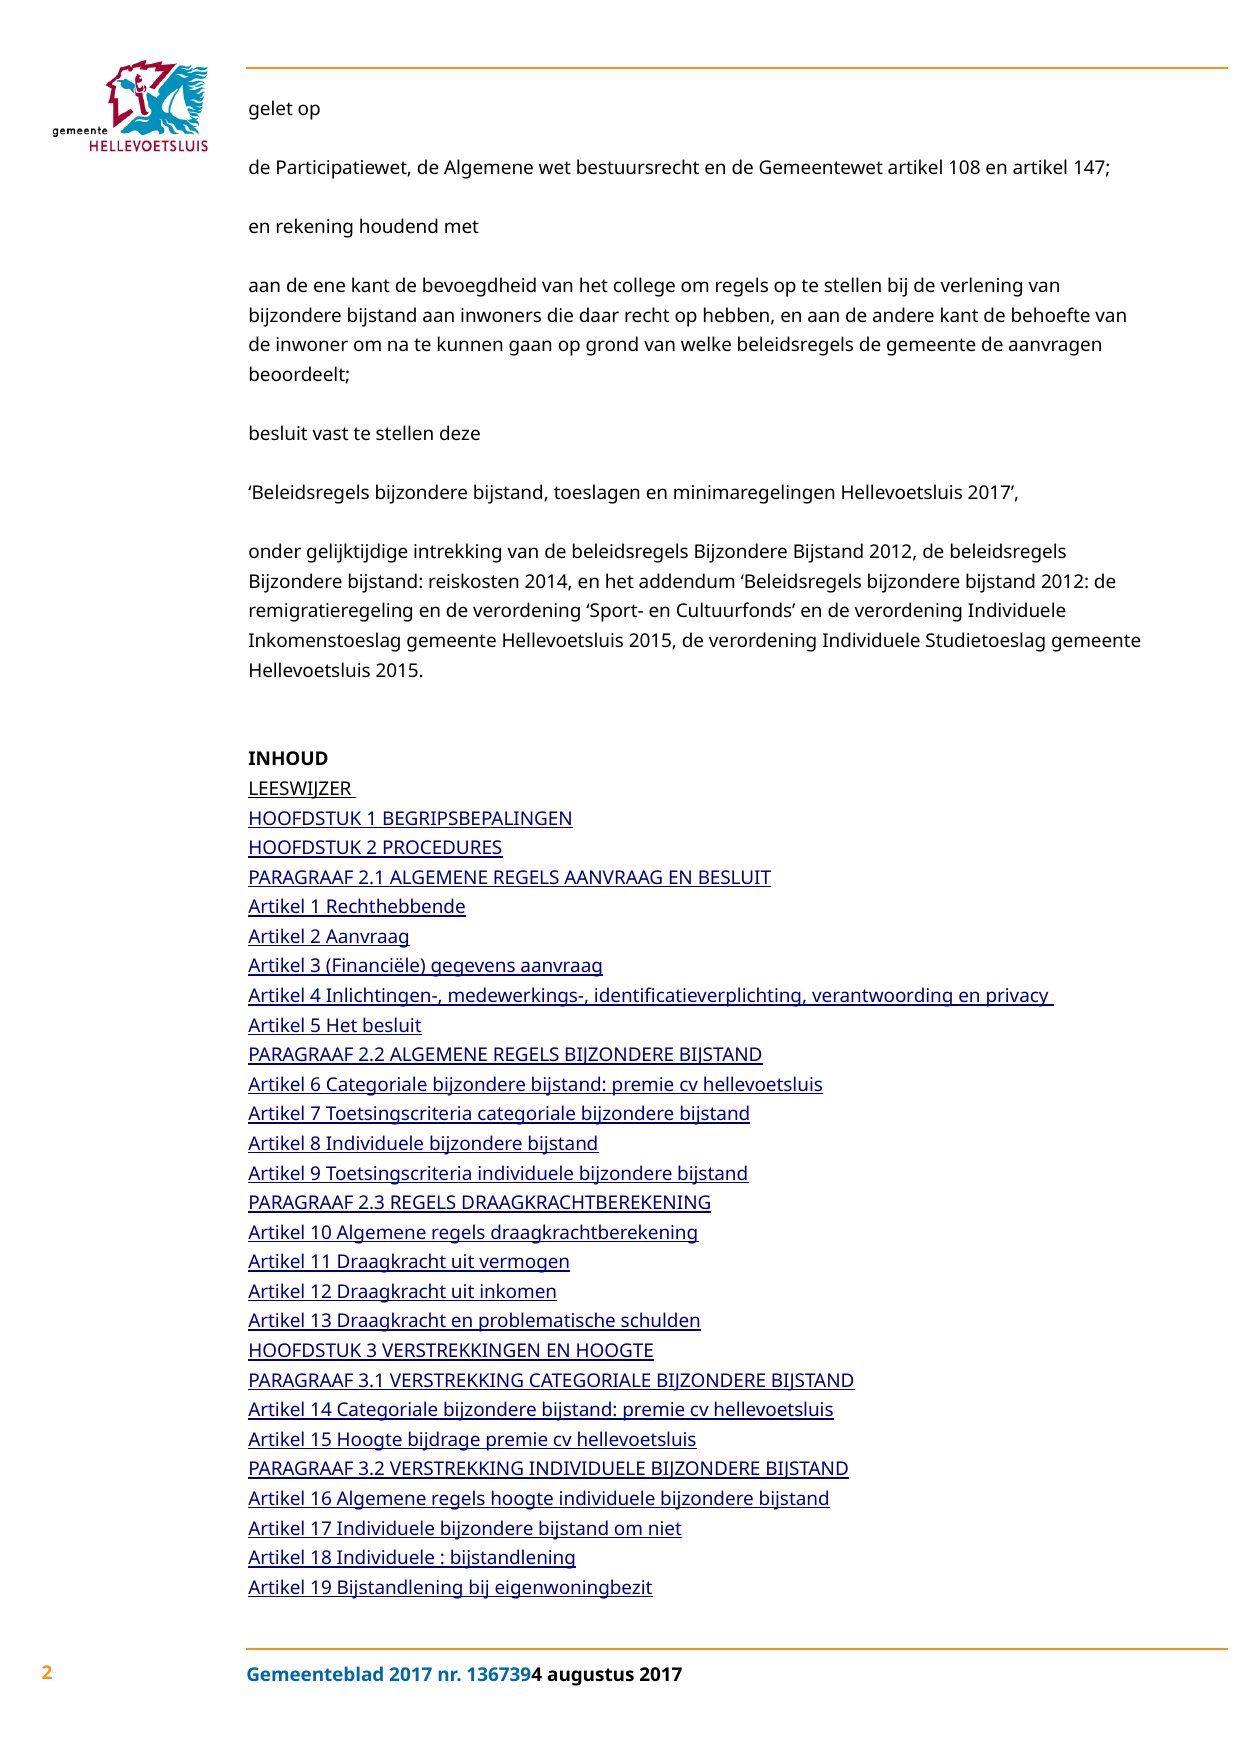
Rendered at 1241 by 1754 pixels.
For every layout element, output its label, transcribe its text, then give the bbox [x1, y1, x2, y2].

text Artikel 10 Algemene regels draagkrachtberekening [248, 1219, 1152, 1245]
text onder gelijktijdige intrekking van de beleidsregels Bijzondere Bijstand 2012, de beleidsregels Bijzondere bijstand: reiskosten 2014, en het addendum ‘Beleidsregels bijzondere bijstand 2012: de remigratieregeling en de verordening ‘Sport- en Cultuurfonds’ en de verordening Individuele Inkomenstoeslag gemeente Hellevoetsluis 2015, de verordening Individuele Studietoeslag gemeente Hellevoetsluis 2015. [248, 538, 1152, 683]
picture [41, 47, 231, 172]
text INHOUD [248, 746, 1152, 771]
text Artikel 5 Het besluit [248, 1012, 1152, 1038]
text Artikel 8 Individuele bijzondere bijstand [248, 1130, 1152, 1156]
text Artikel 3 (Financiële) gegevens aanvraag [248, 953, 1152, 978]
text en rekening houdend met [248, 213, 1152, 239]
text PARAGRAAF 3.2 VERSTREKKING INDIVIDUELE BIJZONDERE BIJSTAND [248, 1456, 1152, 1481]
text aan de ene kant de bevoegdheid van het college om regels op te stellen bij de verlening van bijzondere bijstand aan inwoners die daar recht op hebben, en aan de andere kant de behoefte van de inwoner om na te kunnen gaan op grond van welke beleidsregels de gemeente de aanvragen beoordeelt; [248, 272, 1152, 387]
text Artikel 17 Individuele bijzondere bijstand om niet [248, 1515, 1152, 1541]
text Artikel 16 Algemene regels hoogte individuele bijzondere bijstand [248, 1485, 1152, 1511]
text Artikel 11 Draagkracht uit vermogen [248, 1248, 1152, 1274]
text besluit vast te stellen deze [248, 420, 1152, 446]
text de Participatiewet, de Algemene wet bestuursrecht en de Gemeentewet artikel 108 en artikel 147; [248, 154, 1152, 180]
text ‘Beleidsregels bijzondere bijstand, toeslagen en minimaregelingen Hellevoetsluis 2017’, [248, 479, 1152, 505]
text HOOFDSTUK 3 VERSTREKKINGEN EN HOOGTE [248, 1337, 1152, 1363]
text Artikel 12 Draagkracht uit inkomen [248, 1278, 1152, 1304]
text Artikel 6 Categoriale bijzondere bijstand: premie cv hellevoetsluis [248, 1071, 1152, 1097]
text Artikel 18 Individuele : bijstandlening [248, 1544, 1152, 1570]
text HOOFDSTUK 2 PROCEDURES [248, 834, 1152, 860]
text Artikel 13 Draagkracht en problematische schulden [248, 1308, 1152, 1333]
text PARAGRAAF 2.1 ALGEMENE REGELS AANVRAAG EN BESLUIT [248, 864, 1152, 890]
text PARAGRAAF 2.2 ALGEMENE REGELS BIJZONDERE BIJSTAND [248, 1041, 1152, 1067]
text Artikel 9 Toetsingscriteria individuele bijzondere bijstand [248, 1160, 1152, 1186]
text PARAGRAAF 2.3 REGELS DRAAGKRACHTBEREKENING [248, 1189, 1152, 1215]
text gelet op [248, 95, 1152, 121]
text Artikel 1 Rechthebbende [248, 893, 1152, 919]
text HOOFDSTUK 1 BEGRIPSBEPALINGEN [248, 805, 1152, 831]
text LEESWIJZER [248, 775, 1152, 801]
text Artikel 15 Hoogte bijdrage premie cv hellevoetsluis [248, 1426, 1152, 1452]
text Artikel 4 Inlichtingen-, medewerkings-, identificatieverplichting, verantwoording en privacy [248, 982, 1152, 1008]
text PARAGRAAF 3.1 VERSTREKKING CATEGORIALE BIJZONDERE BIJSTAND [248, 1367, 1152, 1393]
text Artikel 14 Categoriale bijzondere bijstand: premie cv hellevoetsluis [248, 1396, 1152, 1422]
text Artikel 19 Bijstandlening bij eigenwoningbezit [248, 1574, 1152, 1600]
text Artikel 2 Aanvraag [248, 923, 1152, 949]
text Artikel 7 Toetsingscriteria categoriale bijzondere bijstand [248, 1101, 1152, 1126]
